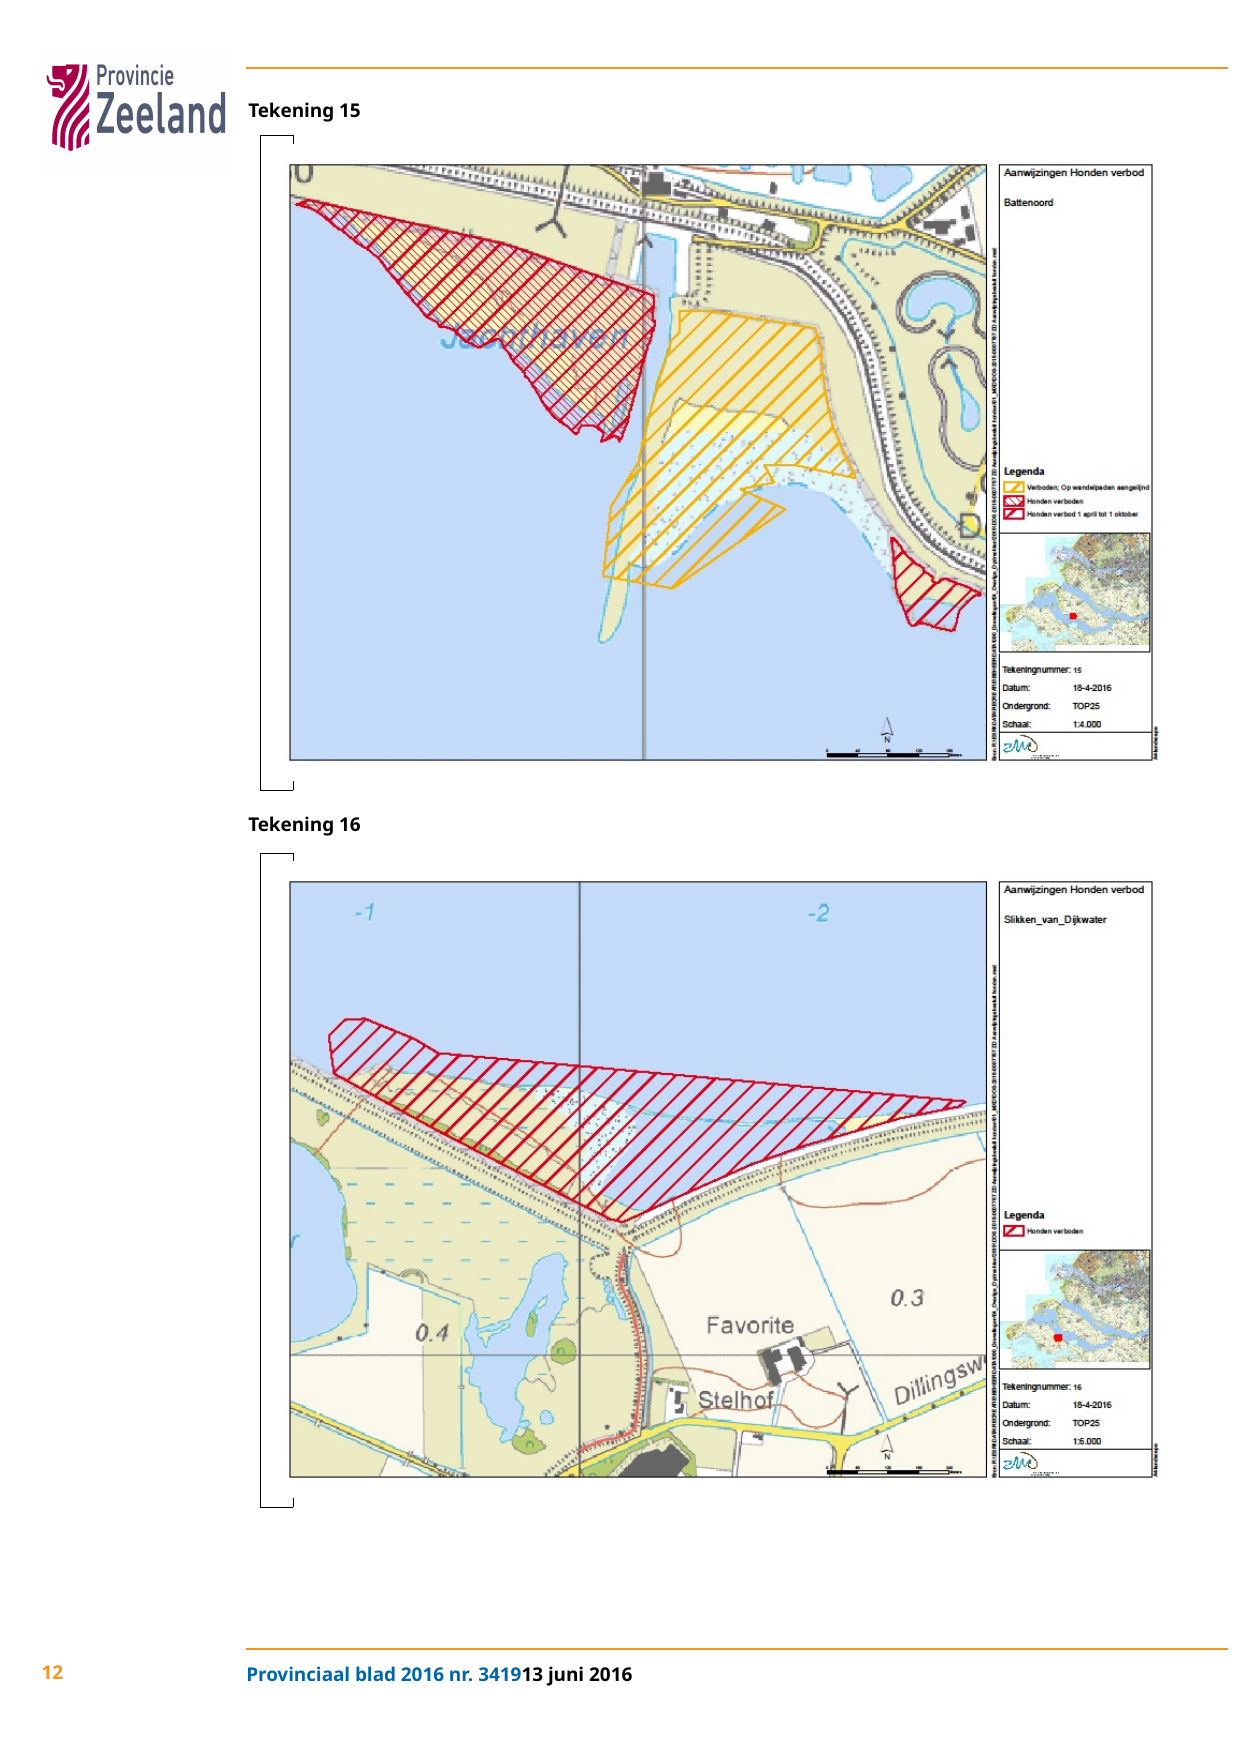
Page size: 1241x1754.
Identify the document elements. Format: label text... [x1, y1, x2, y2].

picture [41, 47, 231, 172]
text Tekening 16 [248, 811, 1152, 837]
picture [268, 861, 1173, 1498]
text Tekening 15 [248, 95, 1152, 123]
picture [268, 144, 1173, 781]
